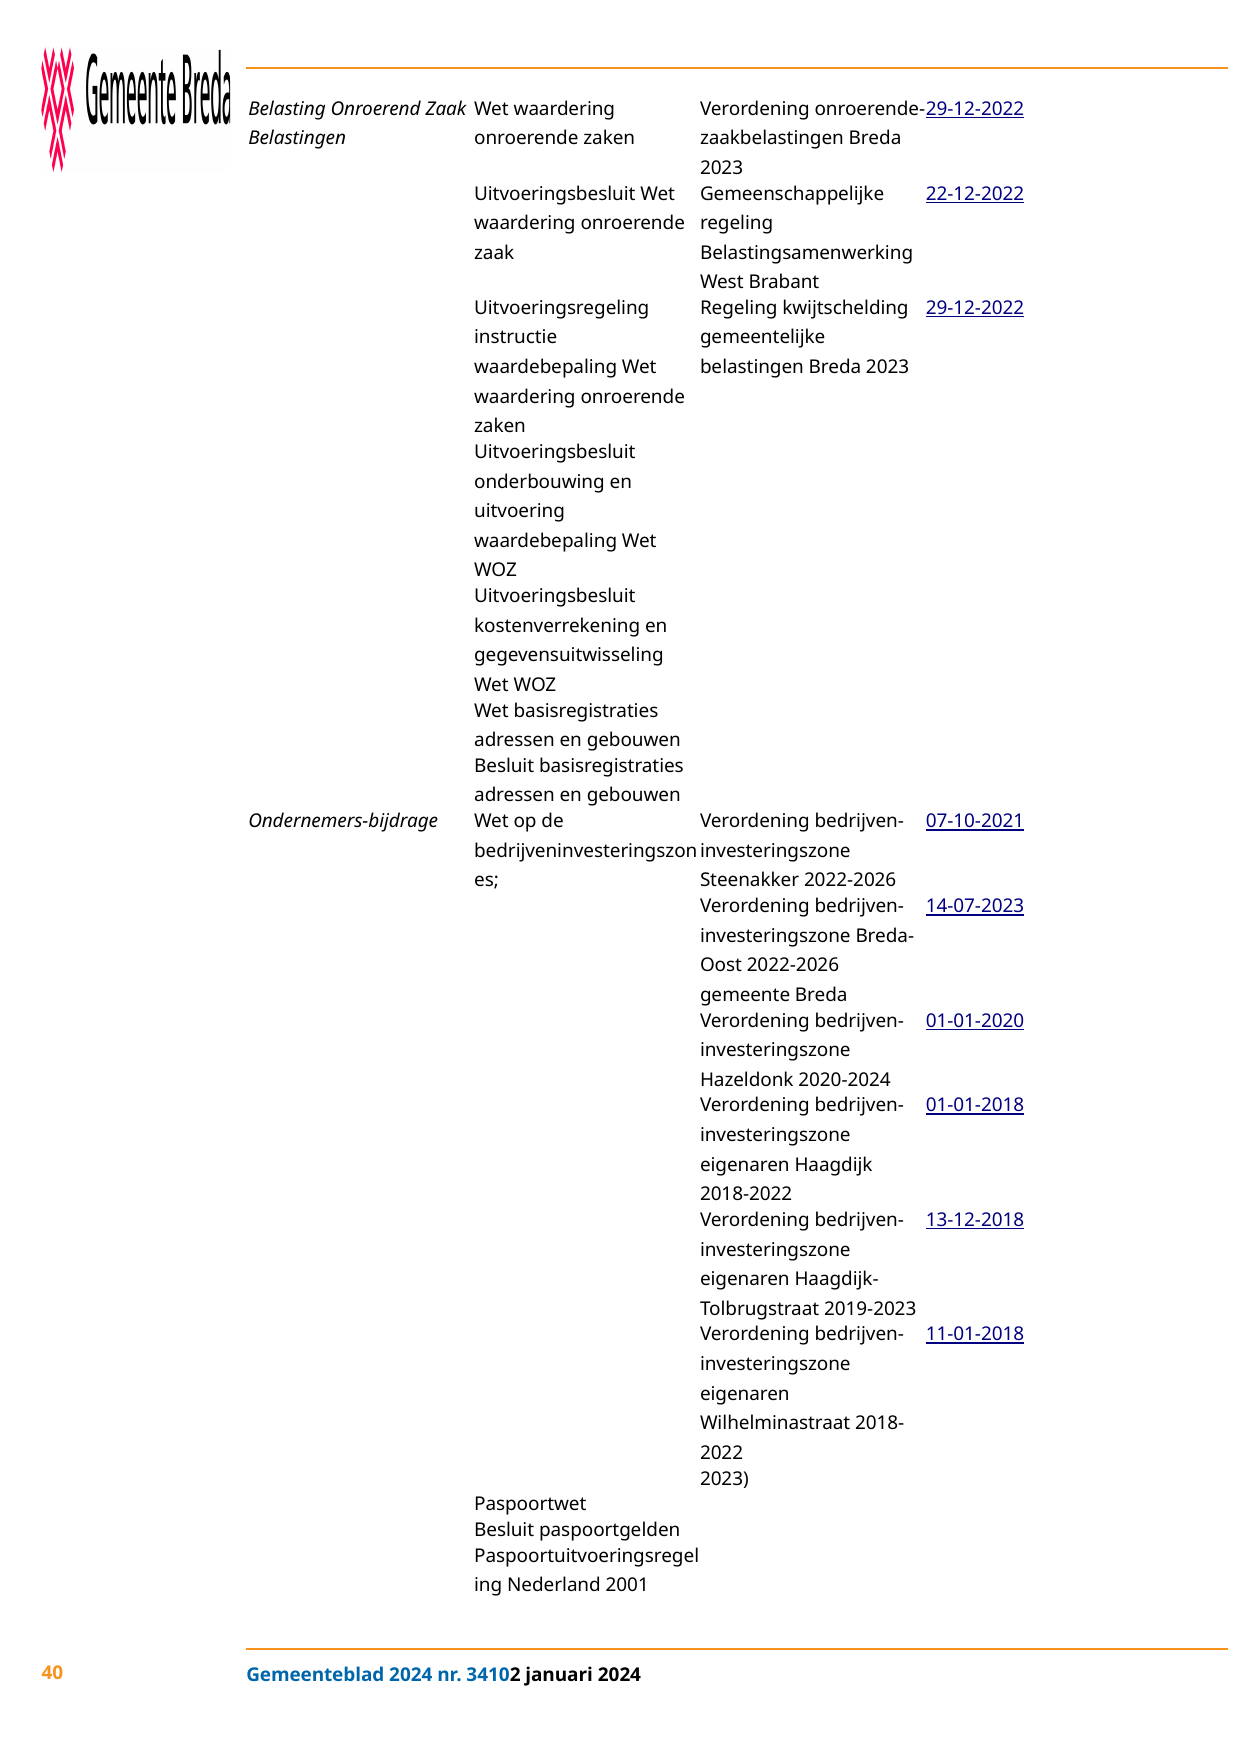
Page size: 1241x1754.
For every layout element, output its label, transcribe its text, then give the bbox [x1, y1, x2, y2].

table_cell [700, 1516, 926, 1542]
table_cell Besluit paspoortgelden [474, 1516, 700, 1542]
table_cell [248, 892, 474, 1007]
table_cell [248, 697, 474, 752]
table_cell [248, 1465, 474, 1490]
picture [41, 47, 231, 172]
table_cell [926, 1516, 1152, 1542]
table_cell [926, 1465, 1152, 1490]
table_cell Uitvoeringsbesluit onderbouwing en uitvoering waardebepaling Wet WOZ [474, 438, 700, 582]
table_cell [474, 1206, 700, 1321]
table_cell 14-07-2023 [926, 892, 1152, 1007]
table_header Belasting Onroerend Zaak Belastingen [248, 95, 474, 180]
table_cell [248, 1206, 474, 1321]
table_cell Uitvoeringsbesluit kostenverrekening en gegevensuitwisseling Wet WOZ [474, 582, 700, 697]
table_cell [926, 1490, 1152, 1516]
table_cell Regeling kwijtschelding gemeentelijke belastingen Breda 2023 [700, 294, 926, 438]
table_cell Verordening bedrijven-investeringszone eigenaren Haagdijk 2018-2022 [700, 1092, 926, 1206]
table_cell [474, 892, 700, 1007]
table_cell Paspoortuitvoeringsregeling Nederland 2001 [474, 1542, 700, 1597]
table_cell [474, 1007, 700, 1092]
table_cell [248, 1542, 474, 1597]
table_cell [474, 1465, 700, 1490]
table_cell [248, 1490, 474, 1516]
table_cell 01-01-2018 [926, 1092, 1152, 1206]
table_cell [248, 438, 474, 582]
table_cell 2023) [700, 1465, 926, 1490]
table_cell Verordening bedrijven-investeringszone eigenaren Wilhelminastraat 2018-2022 [700, 1321, 926, 1465]
table_cell [248, 1321, 474, 1465]
table_cell [248, 180, 474, 294]
table_cell [700, 1542, 926, 1597]
table_cell [248, 1007, 474, 1092]
table_cell Verordening bedrijven-investeringszone eigenaren Haagdijk-Tolbrugstraat 2019-2023 [700, 1206, 926, 1321]
table_cell 07-10-2021 [926, 808, 1152, 892]
table_cell Uitvoeringsbesluit Wet waardering onroerende zaak [474, 180, 700, 294]
table_cell [926, 582, 1152, 697]
table_cell [700, 438, 926, 582]
table_cell [248, 294, 474, 438]
table_cell Verordening bedrijven-investeringszone Steenakker 2022-2026 [700, 808, 926, 892]
table_cell [248, 752, 474, 807]
table_cell [248, 582, 474, 697]
table_cell 22-12-2022 [926, 180, 1152, 294]
table_cell 11-01-2018 [926, 1321, 1152, 1465]
table_cell Besluit basisregistraties adressen en gebouwen [474, 752, 700, 807]
table_cell [700, 697, 926, 752]
table_cell [926, 1542, 1152, 1597]
table_header 29-12-2022 [926, 95, 1152, 180]
table_header Verordening onroerende-zaakbelastingen Breda 2023 [700, 95, 926, 180]
table_cell [474, 1321, 700, 1465]
table_cell Gemeenschappelijke regeling Belastingsamenwerking West Brabant [700, 180, 926, 294]
table_cell [248, 1516, 474, 1542]
table_cell 29-12-2022 [926, 294, 1152, 438]
table_cell Wet op de bedrijveninvesteringszones; [474, 808, 700, 892]
table_cell [700, 582, 926, 697]
table_cell Wet basisregistraties adressen en gebouwen [474, 697, 700, 752]
table_cell [926, 697, 1152, 752]
table_cell Verordening bedrijven-investeringszone Hazeldonk 2020-2024 [700, 1007, 926, 1092]
table_cell Verordening bedrijven-investeringszone Breda-Oost 2022-2026 gemeente Breda [700, 892, 926, 1007]
table_cell [700, 1490, 926, 1516]
table_cell 13-12-2018 [926, 1206, 1152, 1321]
table_header Wet waardering onroerende zaken [474, 95, 700, 180]
table_cell [474, 1092, 700, 1206]
table_cell [926, 752, 1152, 807]
table_cell [700, 752, 926, 807]
table_cell Ondernemers-bijdrage [248, 808, 474, 892]
table_cell [926, 438, 1152, 582]
table_cell 01-01-2020 [926, 1007, 1152, 1092]
table_cell Paspoortwet [474, 1490, 700, 1516]
table_cell [248, 1092, 474, 1206]
table_cell Uitvoeringsregeling instructie waardebepaling Wet waardering onroerende zaken [474, 294, 700, 438]
